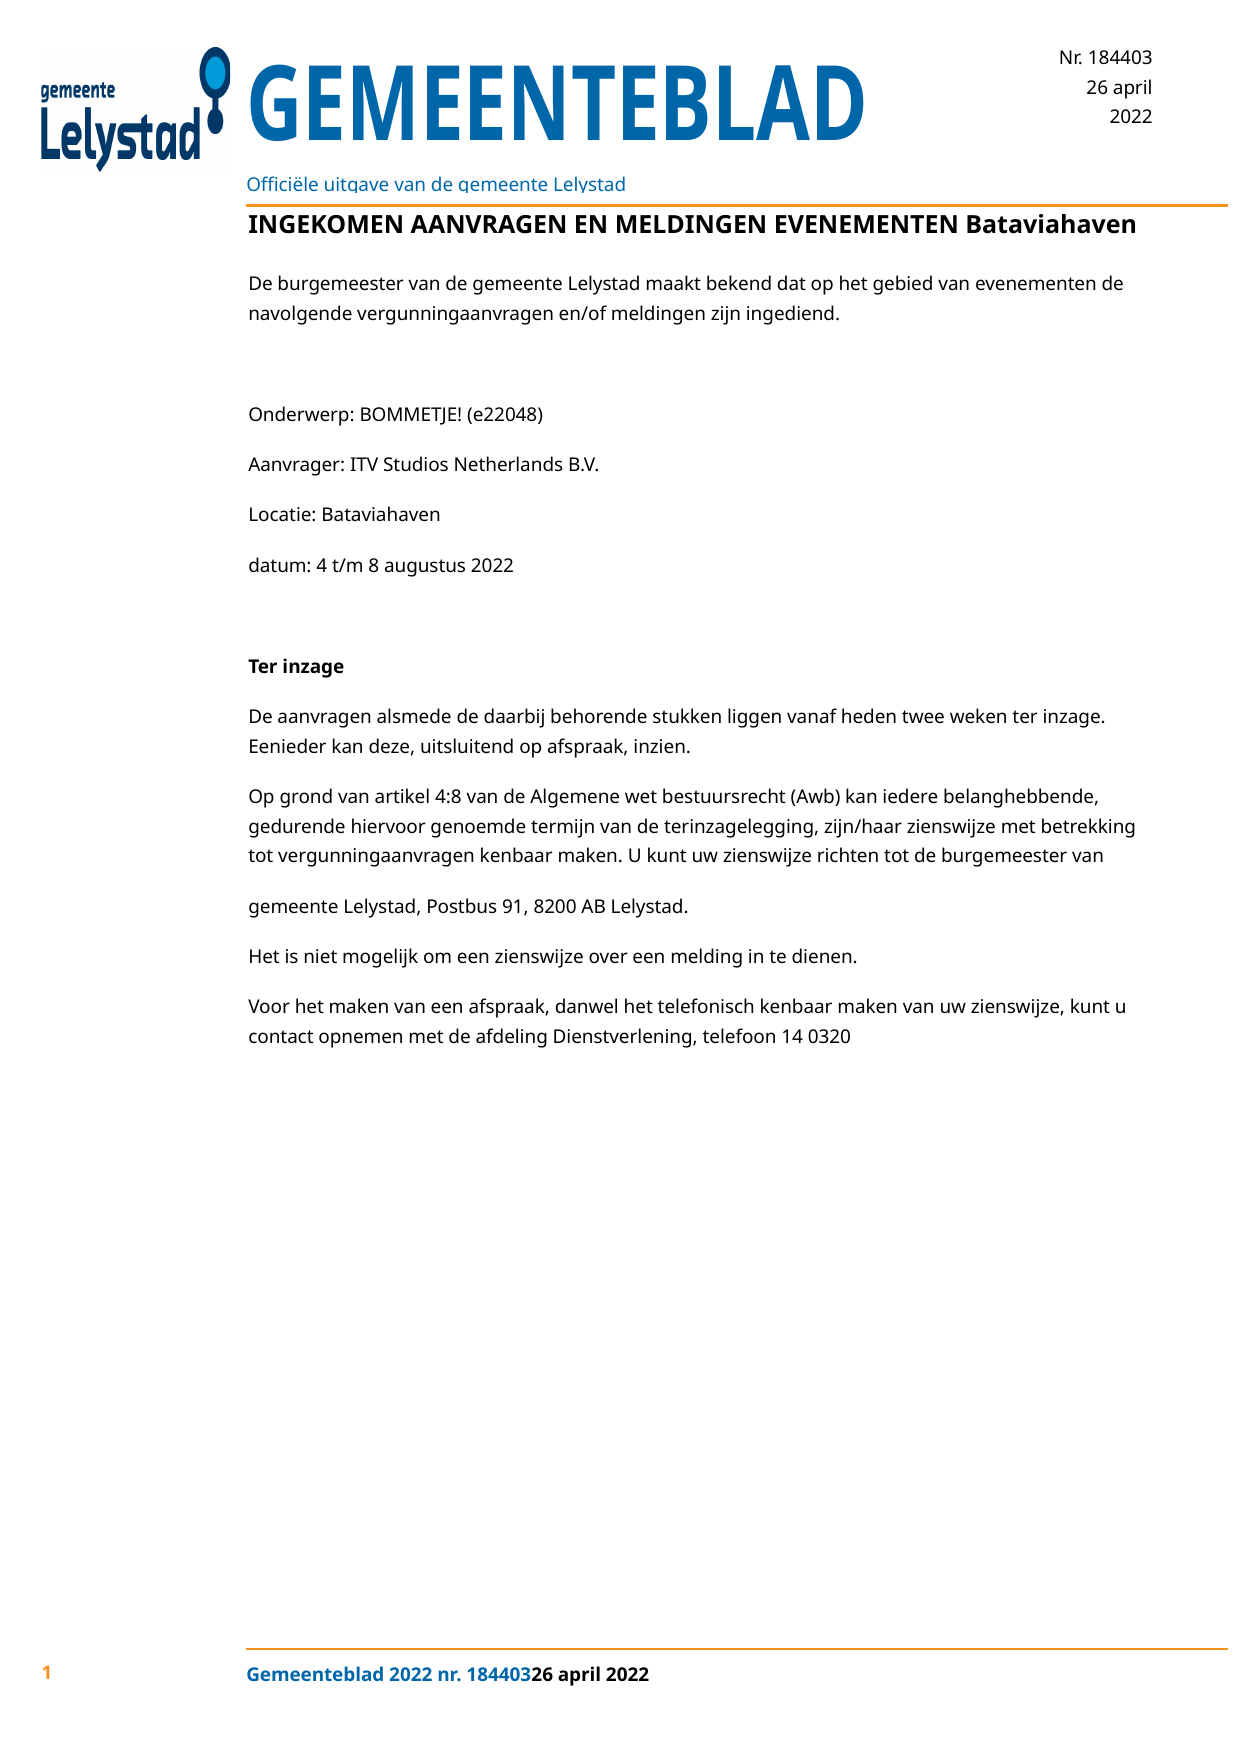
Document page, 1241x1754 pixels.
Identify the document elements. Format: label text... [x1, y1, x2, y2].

picture [41, 47, 231, 172]
text De burgemeester van de gemeente Lelystad maakt bekend dat op het gebied van evenementen de navolgende vergunningaanvragen en/of meldingen zijn ingediend. [248, 270, 1152, 326]
text Het is niet mogelijk om een zienswijze over een melding in te dienen. [248, 943, 1152, 969]
text Ter inzage [248, 653, 1152, 678]
text INGEKOMEN AANVRAGEN EN MELDINGEN EVENEMENTEN Bataviahaven [248, 207, 1152, 241]
text datum: 4 t/m 8 augustus 2022 [248, 552, 1152, 578]
text Aanvrager: ITV Studios Netherlands B.V. [248, 451, 1152, 477]
text gemeente Lelystad, Postbus 91, 8200 AB Lelystad. [248, 893, 1152, 918]
text Onderwerp: BOMMETJE! (e22048) [248, 401, 1152, 426]
text Locatie: Bataviahaven [248, 502, 1152, 527]
text Op grond van artikel 4:8 van de Algemene wet bestuursrecht (Awb) kan iedere belanghebbende, gedurende hiervoor genoemde termijn van de terinzagelegging, zijn/haar zienswijze met betrekking tot vergunningaanvragen kenbaar maken. U kunt uw zienswijze richten tot de burgemeester van [248, 783, 1152, 868]
text Voor het maken van een afspraak, danwel het telefonisch kenbaar maken van uw zienswijze, kunt u contact opnemen met de afdeling Dienstverlening, telefoon 14 0320 [248, 994, 1152, 1049]
text De aanvragen alsmede de daarbij behorende stukken liggen vanaf heden twee weken ter inzage. Eenieder kan deze, uitsluitend op afspraak, inzien. [248, 703, 1152, 758]
